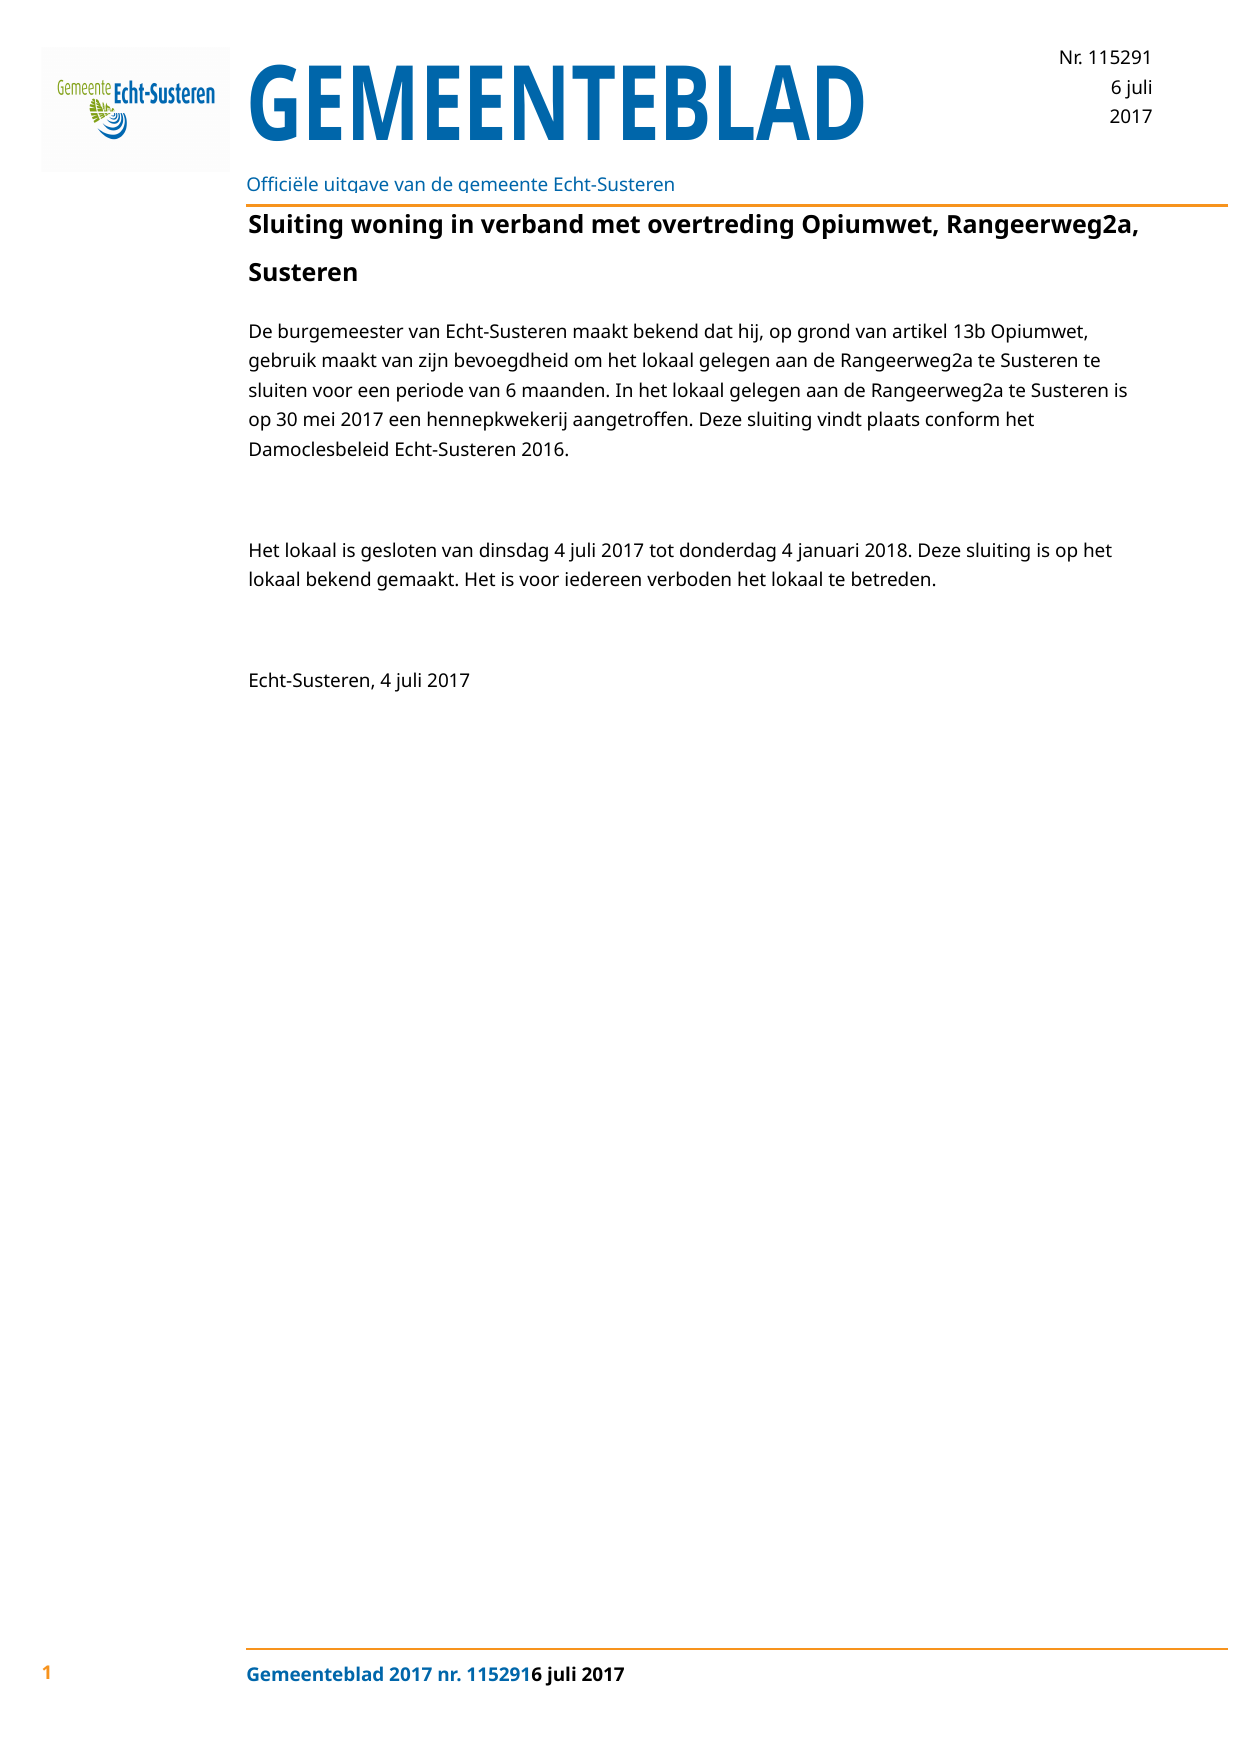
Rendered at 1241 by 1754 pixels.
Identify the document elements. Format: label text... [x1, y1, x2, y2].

picture [41, 47, 231, 172]
text Sluiting woning in verband met overtreding Opiumwet, Rangeerweg2a, Susteren [248, 207, 1152, 288]
text Het lokaal is gesloten van dinsdag 4 juli 2017 tot donderdag 4 januari 2018. Deze sluiting is op het lokaal bekend gemaakt. Het is voor iedereen verboden het lokaal te betreden. [248, 537, 1152, 592]
text Echt-Susteren, 4 juli 2017 [248, 667, 1152, 693]
text De burgemeester van Echt-Susteren maakt bekend dat hij, op grond van artikel 13b Opiumwet, gebruik maakt van zijn bevoegdheid om het lokaal gelegen aan de Rangeerweg2a te Susteren te sluiten voor een periode van 6 maanden. In het lokaal gelegen aan de Rangeerweg2a te Susteren is op 30 mei 2017 een hennepkwekerij aangetroffen. Deze sluiting vindt plaats conform het Damoclesbeleid Echt-Susteren 2016. [248, 318, 1152, 462]
